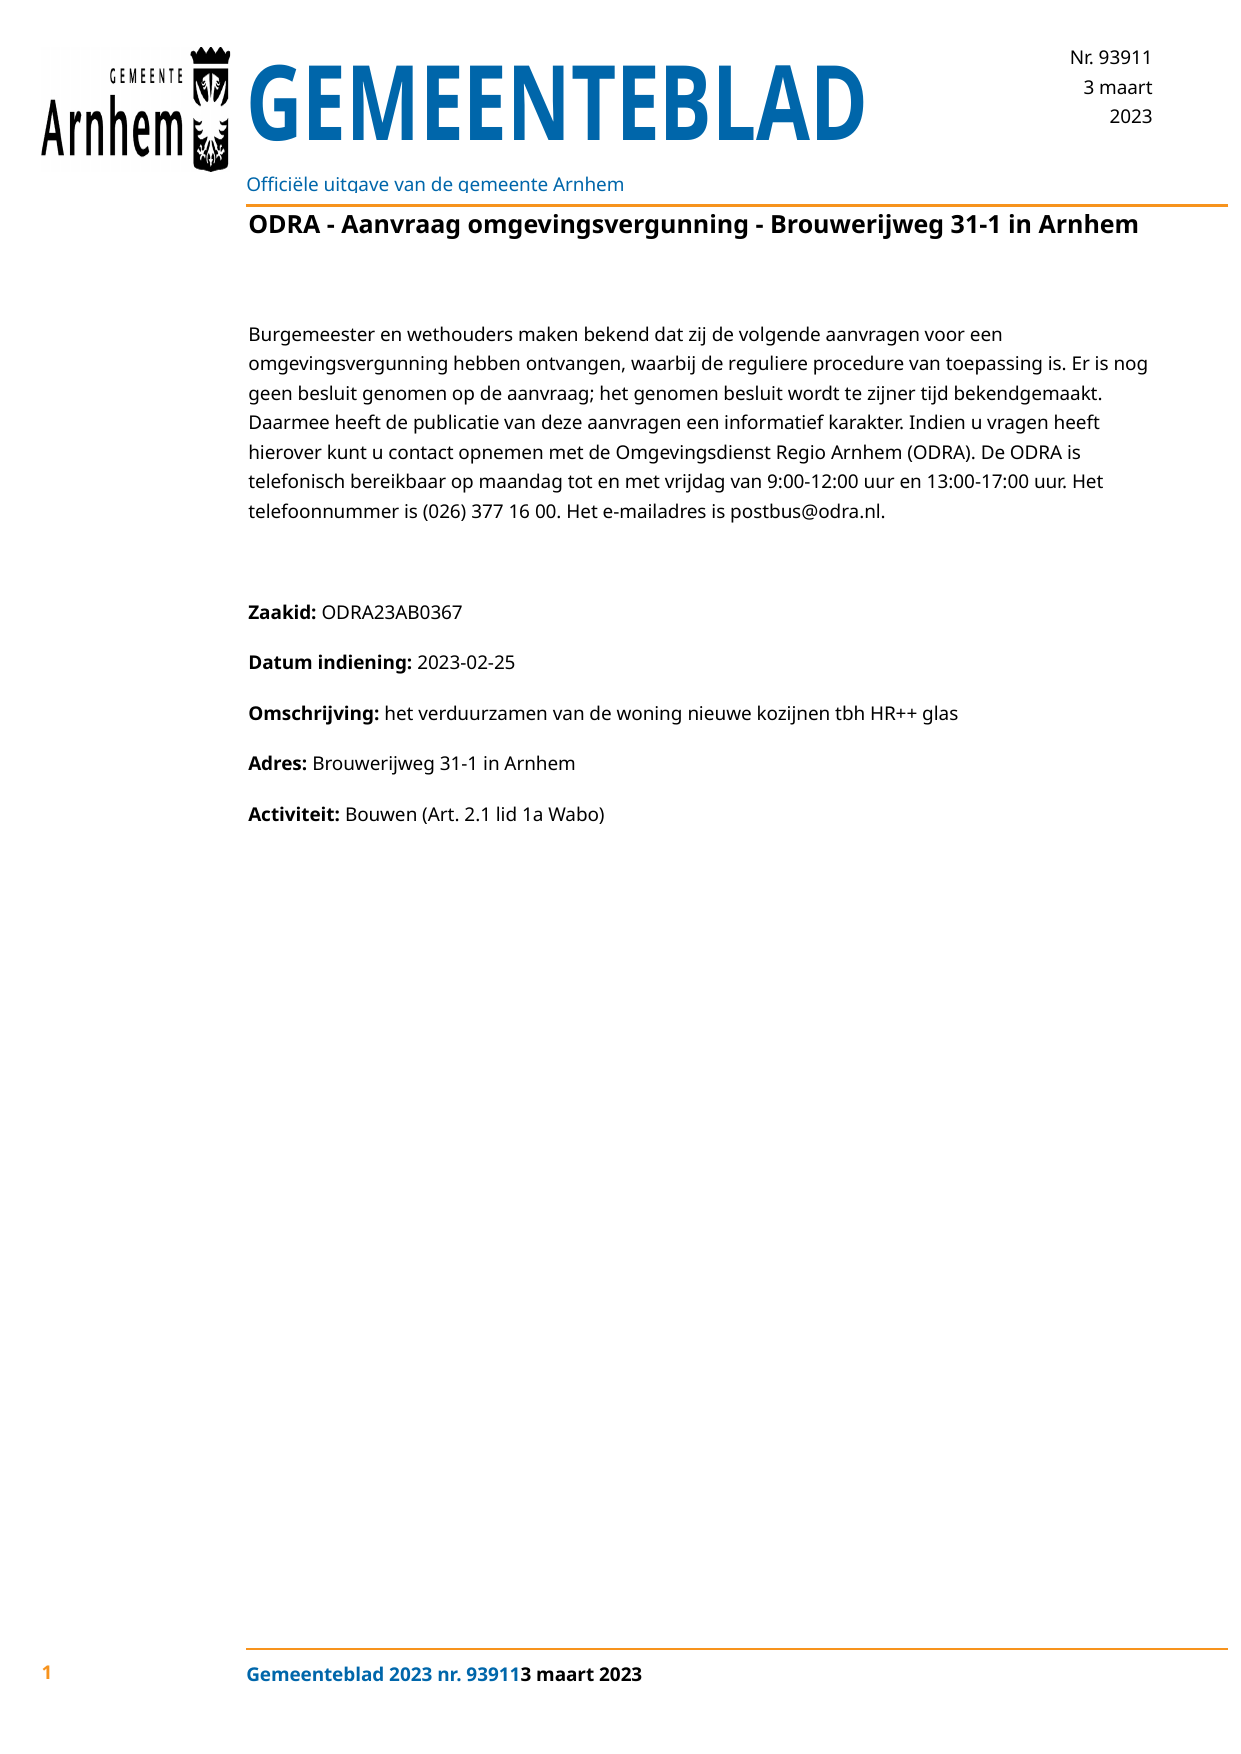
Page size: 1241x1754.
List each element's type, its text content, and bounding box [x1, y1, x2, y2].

text Adres: Brouwerijweg 31-1 in Arnhem [248, 750, 1152, 776]
text Burgemeester en wethouders maken bekend dat zij de volgende aanvragen voor een omgevingsvergunning hebben ontvangen, waarbij de reguliere procedure van toepassing is. Er is nog geen besluit genomen op de aanvraag; het genomen besluit wordt te zijner tijd bekendgemaakt. Daarmee heeft de publicatie van deze aanvragen een informatief karakter. Indien u vragen heeft hierover kunt u contact opnemen met de Omgevingsdienst Regio Arnhem (ODRA). De ODRA is telefonisch bereikbaar op maandag tot en met vrijdag van 9:00-12:00 uur en 13:00-17:00 uur. Het telefoonnummer is (026) 377 16 00. Het e-mailadres is postbus@odra.nl. [248, 321, 1152, 524]
text Activiteit: Bouwen (Art. 2.1 lid 1a Wabo) [248, 801, 1152, 826]
text Zaakid: ODRA23AB0367 [248, 599, 1152, 625]
text ODRA - Aanvraag omgevingsvergunning - Brouwerijweg 31-1 in Arnhem [248, 207, 1152, 241]
text Datum indiening: 2023-02-25 [248, 649, 1152, 675]
picture [41, 47, 231, 172]
text Omschrijving: het verduurzamen van de woning nieuwe kozijnen tbh HR++ glas [248, 700, 1152, 726]
